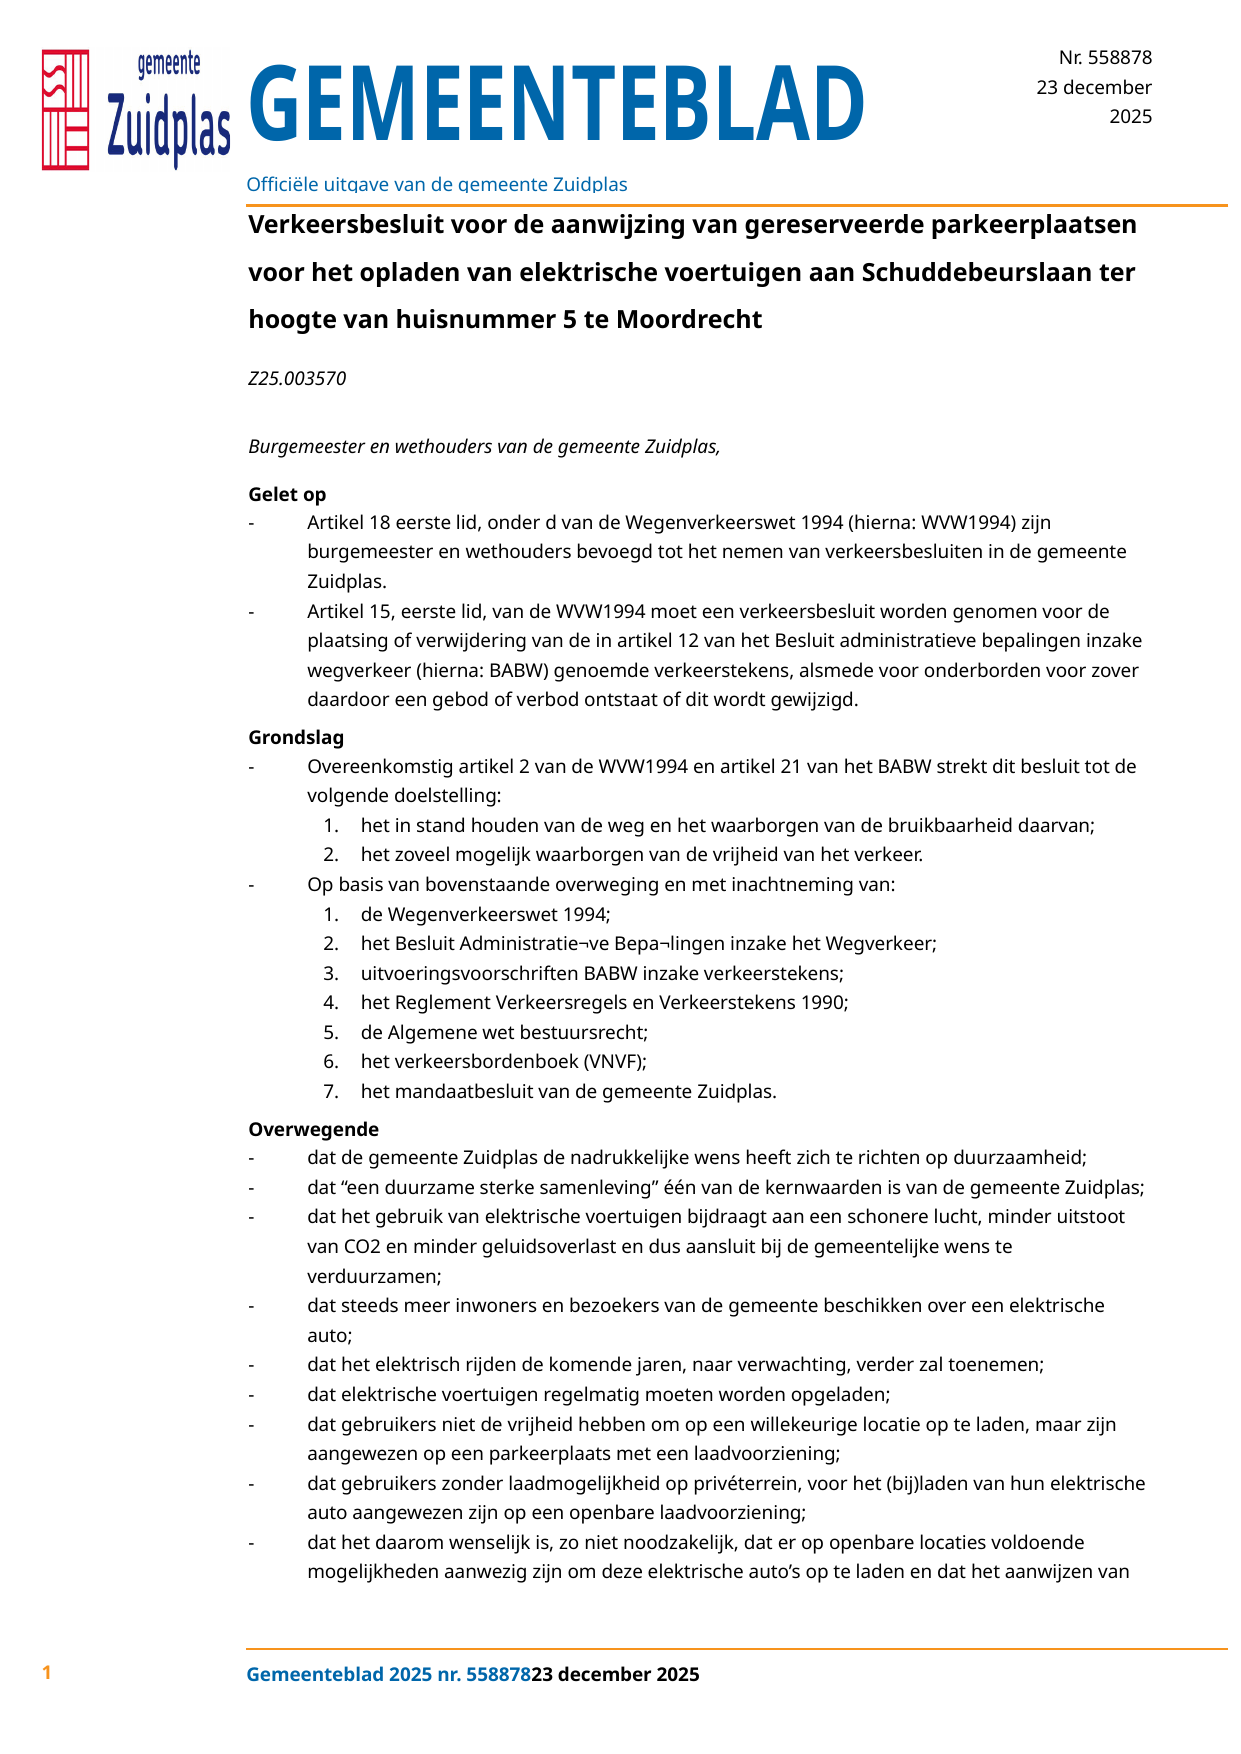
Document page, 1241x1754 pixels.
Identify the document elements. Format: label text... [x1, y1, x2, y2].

list dat het daarom wenselijk is, zo niet noodzakelijk, dat er op openbare locaties voldoende mogelijkheden aanwezig zijn om deze elektrische auto’s op te laden en dat het aanwijzen van [248, 1529, 1152, 1584]
list de Wegenverkeerswet 1994; [323, 901, 1152, 927]
list dat steeds meer inwoners en bezoekers van de gemeente beschikken over een elektrische auto; [248, 1292, 1152, 1348]
list Artikel 18 eerste lid, onder d van de Wegenverkeerswet 1994 (hierna: WVW1994) zijn burgemeester en wethouders bevoegd tot het nemen van verkeersbesluiten in de gemeente Zuidplas. [248, 509, 1152, 594]
list Artikel 15, eerste lid, van de WVW1994 moet een verkeersbesluit worden genomen voor de plaatsing of verwijdering van de in artikel 12 van het Besluit administratieve bepalingen inzake wegverkeer (hierna: BABW) genoemde verkeerstekens, alsmede voor onderborden voor zover daardoor een gebod of verbod ontstaat of dit wordt gewijzigd. [248, 598, 1152, 712]
list het mandaatbesluit van de gemeente Zuidplas. [323, 1078, 1152, 1104]
list dat gebruikers zonder laadmogelijkheid op privéterrein, voor het (bij)laden van hun elektrische auto aangewezen zijn op een openbare laadvoorziening; [248, 1470, 1152, 1525]
list het verkeersbordenboek (VNVF); [323, 1049, 1152, 1074]
list Overeenkomstig artikel 2 van de WVW1994 en artikel 21 van het BABW strekt dit besluit tot de volgende doelstelling: [248, 753, 1152, 808]
text Gelet op [248, 481, 1152, 507]
list dat elektrische voertuigen regelmatig moeten worden opgeladen; [248, 1381, 1152, 1407]
list uitvoeringsvoorschriften BABW inzake verkeerstekens; [323, 960, 1152, 986]
list het in stand houden van de weg en het waarborgen van de bruikbaarheid daarvan; [323, 812, 1152, 838]
text Grondslag [248, 724, 1152, 750]
list dat “een duurzame sterke samenleving” één van de kernwaarden is van de gemeente Zuidplas; [248, 1174, 1152, 1200]
list het zoveel mogelijk waarborgen van de vrijheid van het verkeer. [323, 842, 1152, 867]
list dat de gemeente Zuidplas de nadrukkelijke wens heeft zich te richten op duurzaamheid; [248, 1144, 1152, 1170]
list Op basis van bovenstaande overweging en met inachtneming van: [248, 871, 1152, 897]
text Z25.003570 [248, 366, 1152, 391]
picture [41, 47, 231, 172]
list dat het elektrisch rijden de komende jaren, naar verwachting, verder zal toenemen; [248, 1352, 1152, 1377]
list dat het gebruik van elektrische voertuigen bijdraagt aan een schonere lucht, minder uitstoot van CO2 en minder geluidsoverlast en dus aansluit bij de gemeentelijke wens te verduurzamen; [248, 1204, 1152, 1289]
text Verkeersbesluit voor de aanwijzing van gereserveerde parkeerplaatsen voor het opladen van elektrische voertuigen aan Schuddebeurslaan ter hoogte van huisnummer 5 te Moordrecht [248, 207, 1152, 336]
list dat gebruikers niet de vrijheid hebben om op een willekeurige locatie op te laden, maar zijn aangewezen op een parkeerplaats met een laadvoorziening; [248, 1411, 1152, 1466]
list het Reglement Verkeersregels en Verkeerstekens 1990; [323, 989, 1152, 1015]
list de Algemene wet bestuursrecht; [323, 1019, 1152, 1045]
list het Besluit Administratie¬ve Bepa¬lingen inzake het Wegverkeer; [323, 930, 1152, 956]
text Overwegende [248, 1116, 1152, 1142]
text Burgemeester en wethouders van de gemeente Zuidplas, [248, 433, 1152, 459]
